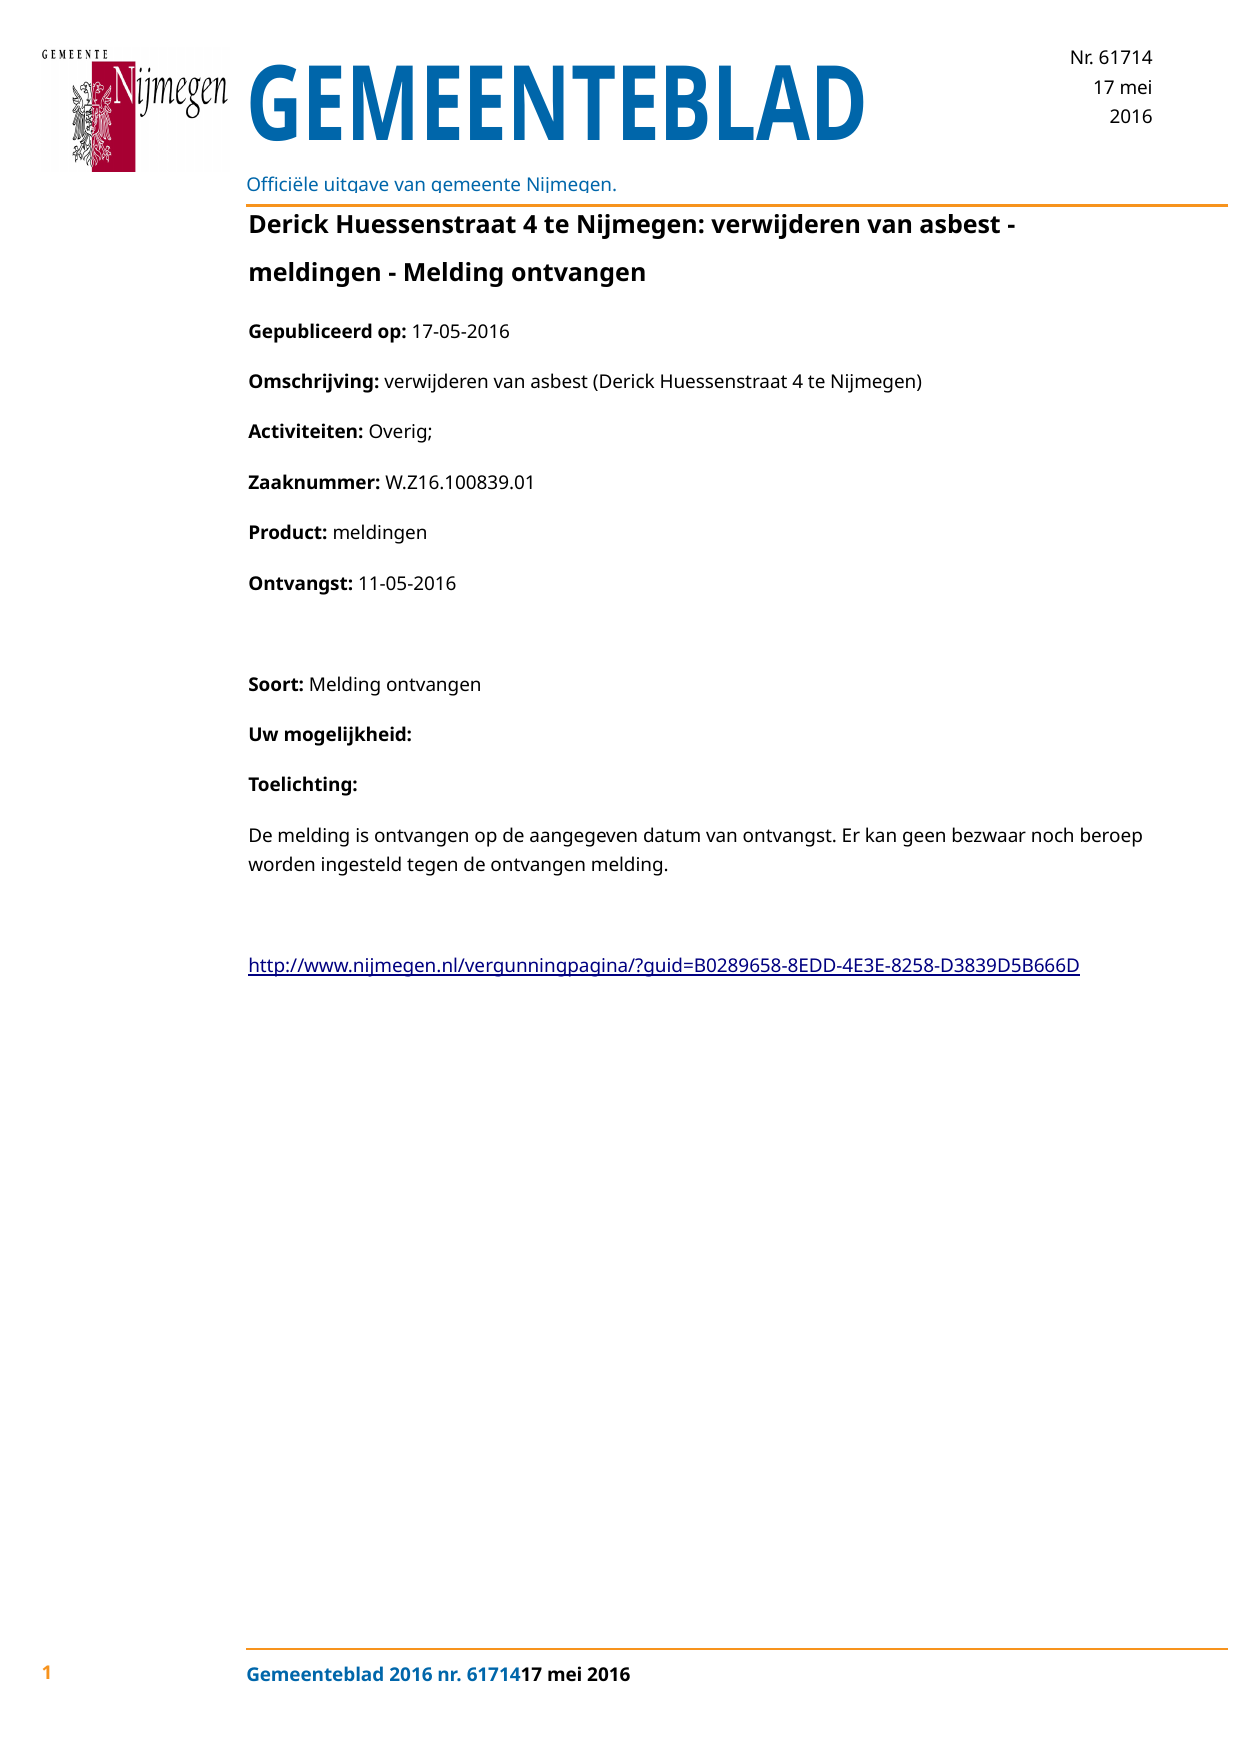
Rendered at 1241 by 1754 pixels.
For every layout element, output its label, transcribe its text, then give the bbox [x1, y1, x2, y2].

text Product: meldingen [248, 519, 1152, 545]
text Activiteiten: Overig; [248, 419, 1152, 444]
text Uw mogelijkheid: [248, 721, 1152, 747]
text Derick Huessenstraat 4 te Nijmegen: verwijderen van asbest - meldingen - Melding ontvangen [248, 207, 1152, 288]
text De melding is ontvangen op de aangegeven datum van ontvangst. Er kan geen bezwaar noch beroep worden ingesteld tegen de ontvangen melding. [248, 822, 1152, 877]
text Omschrijving: verwijderen van asbest (Derick Huessenstraat 4 te Nijmegen) [248, 368, 1152, 394]
text http://www.nijmegen.nl/vergunningpagina/?guid=B0289658-8EDD-4E3E-8258-D3839D5B666D [248, 952, 1152, 978]
text Toelichting: [248, 772, 1152, 797]
picture [41, 47, 231, 172]
text Ontvangst: 11-05-2016 [248, 570, 1152, 596]
text Zaaknummer: W.Z16.100839.01 [248, 469, 1152, 495]
text Soort: Melding ontvangen [248, 671, 1152, 697]
text Gepubliceerd op: 17-05-2016 [248, 318, 1152, 344]
